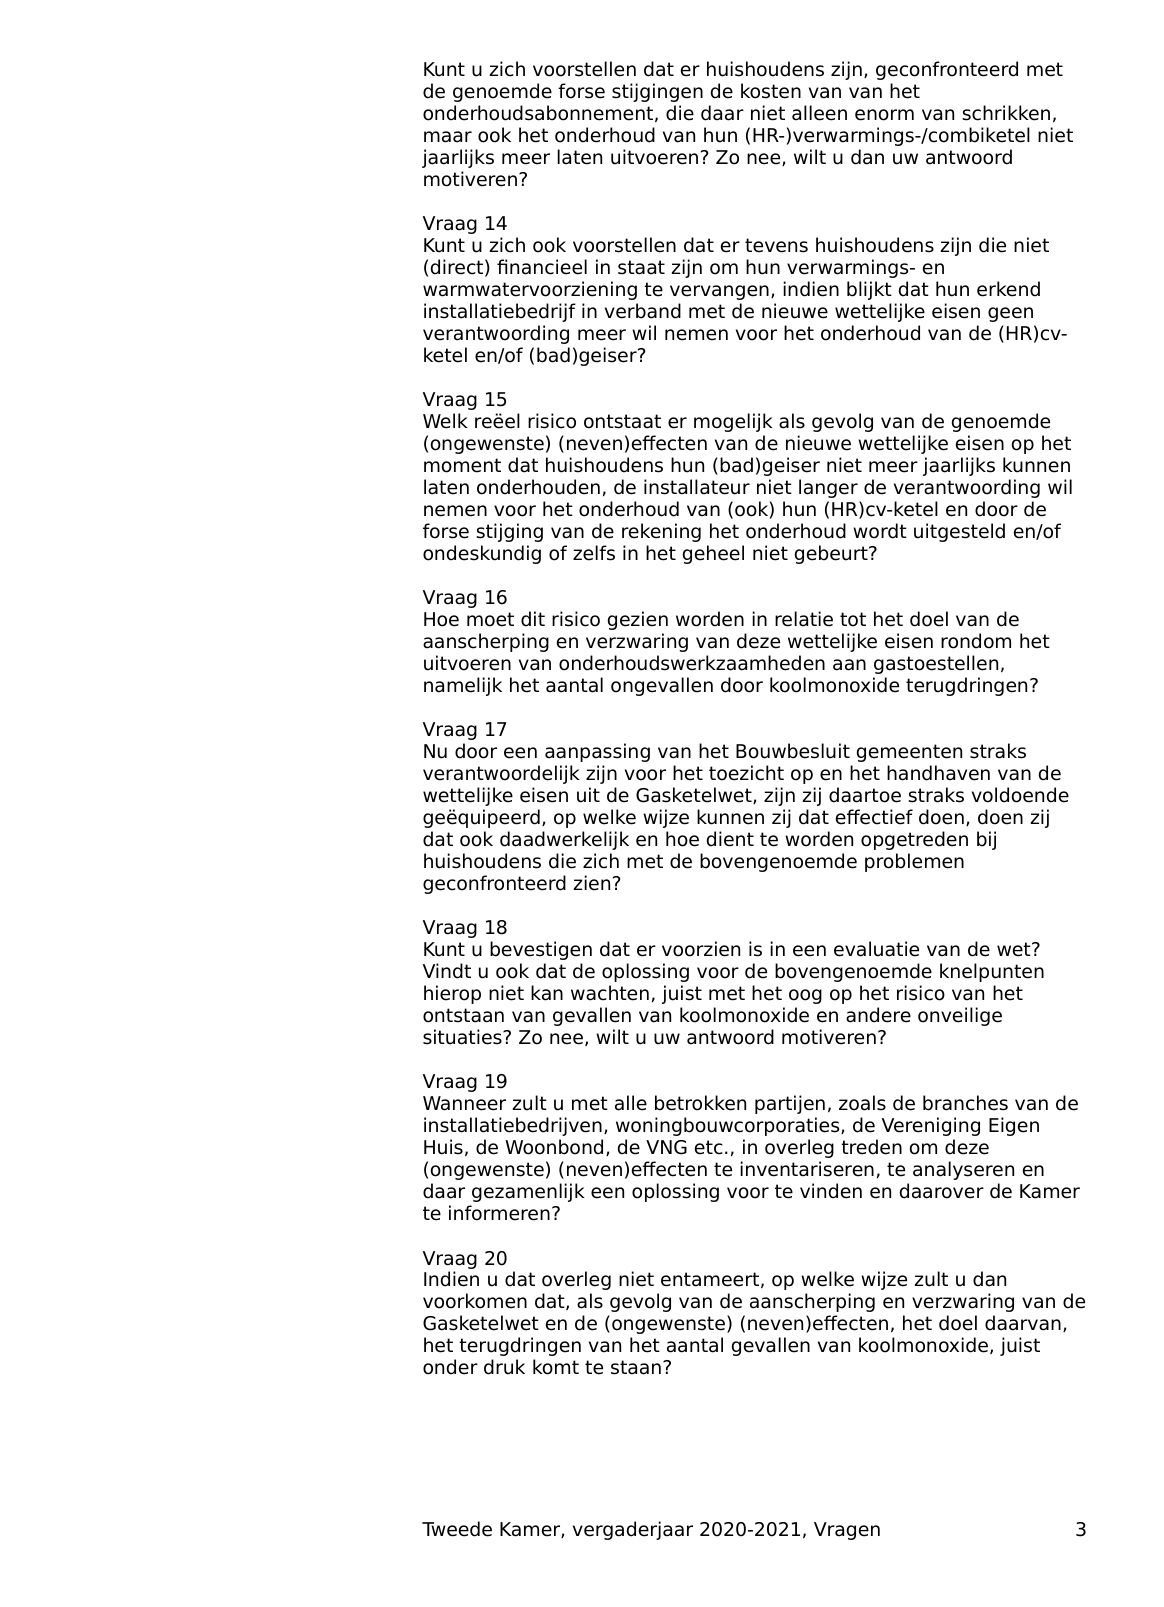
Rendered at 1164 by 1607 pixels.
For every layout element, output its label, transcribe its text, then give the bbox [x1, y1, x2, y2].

text Nu door een aanpassing van het Bouwbesluit gemeenten straks verantwoordelijk zijn voor het toezicht op en het handhaven van de wettelijke eisen uit de Gasketelwet, zijn zij daartoe straks voldoende geëquipeerd, op welke wijze kunnen zij dat effectief doen, doen zij dat ook daadwerkelijk en hoe dient te worden opgetreden bij huishoudens die zich met de bovengenoemde problemen geconfronteerd zien? [422, 741, 1087, 895]
text Vraag 20 [422, 1247, 1087, 1269]
text Vraag 15 [422, 389, 1087, 411]
text Indien u dat overleg niet entameert, op welke wijze zult u dan voorkomen dat, als gevolg van de aanscherping en verzwaring van de Gasketelwet en de (ongewenste) (neven)effecten, het doel daarvan, het terugdringen van het aantal gevallen van koolmonoxide, juist onder druk komt te staan? [422, 1269, 1087, 1379]
text Kunt u bevestigen dat er voorzien is in een evaluatie van de wet? Vindt u ook dat de oplossing voor de bovengenoemde knelpunten hierop niet kan wachten, juist met het oog op het risico van het ontstaan van gevallen van koolmonoxide en andere onveilige situaties? Zo nee, wilt u uw antwoord motiveren? [422, 939, 1087, 1049]
text Hoe moet dit risico gezien worden in relatie tot het doel van de aanscherping en verzwaring van deze wettelijke eisen rondom het uitvoeren van onderhoudswerkzaamheden aan gastoestellen, namelijk het aantal ongevallen door koolmonoxide terugdringen? [422, 609, 1087, 697]
text Kunt u zich ook voorstellen dat er tevens huishoudens zijn die niet (direct) financieel in staat zijn om hun verwarmings- en warmwatervoorziening te vervangen, indien blijkt dat hun erkend installatiebedrijf in verband met de nieuwe wettelijke eisen geen verantwoording meer wil nemen voor het onderhoud van de (HR)cv-ketel en/of (bad)geiser? [422, 235, 1087, 367]
text Vraag 14 [422, 213, 1087, 235]
text Vraag 16 [422, 587, 1087, 609]
text Vraag 17 [422, 719, 1087, 741]
text Wanneer zult u met alle betrokken partijen, zoals de branches van de installatiebedrijven, woningbouwcorporaties, de Vereniging Eigen Huis, de Woonbond, de VNG etc., in overleg treden om deze (ongewenste) (neven)effecten te inventariseren, te analyseren en daar gezamenlijk een oplossing voor te vinden en daarover de Kamer te informeren? [422, 1093, 1087, 1225]
text Vraag 18 [422, 917, 1087, 939]
text Kunt u zich voorstellen dat er huishoudens zijn, geconfronteerd met de genoemde forse stijgingen de kosten van van het onderhoudsabonnement, die daar niet alleen enorm van schrikken, maar ook het onderhoud van hun (HR-)verwarmings-/combiketel niet jaarlijks meer laten uitvoeren? Zo nee, wilt u dan uw antwoord motiveren? [422, 59, 1087, 191]
text Vraag 19 [422, 1071, 1087, 1093]
text Welk reëel risico ontstaat er mogelijk als gevolg van de genoemde (ongewenste) (neven)effecten van de nieuwe wettelijke eisen op het moment dat huishoudens hun (bad)geiser niet meer jaarlijks kunnen laten onderhouden, de installateur niet langer de verantwoording wil nemen voor het onderhoud van (ook) hun (HR)cv-ketel en door de forse stijging van de rekening het onderhoud wordt uitgesteld en/of ondeskundig of zelfs in het geheel niet gebeurt? [422, 411, 1087, 565]
